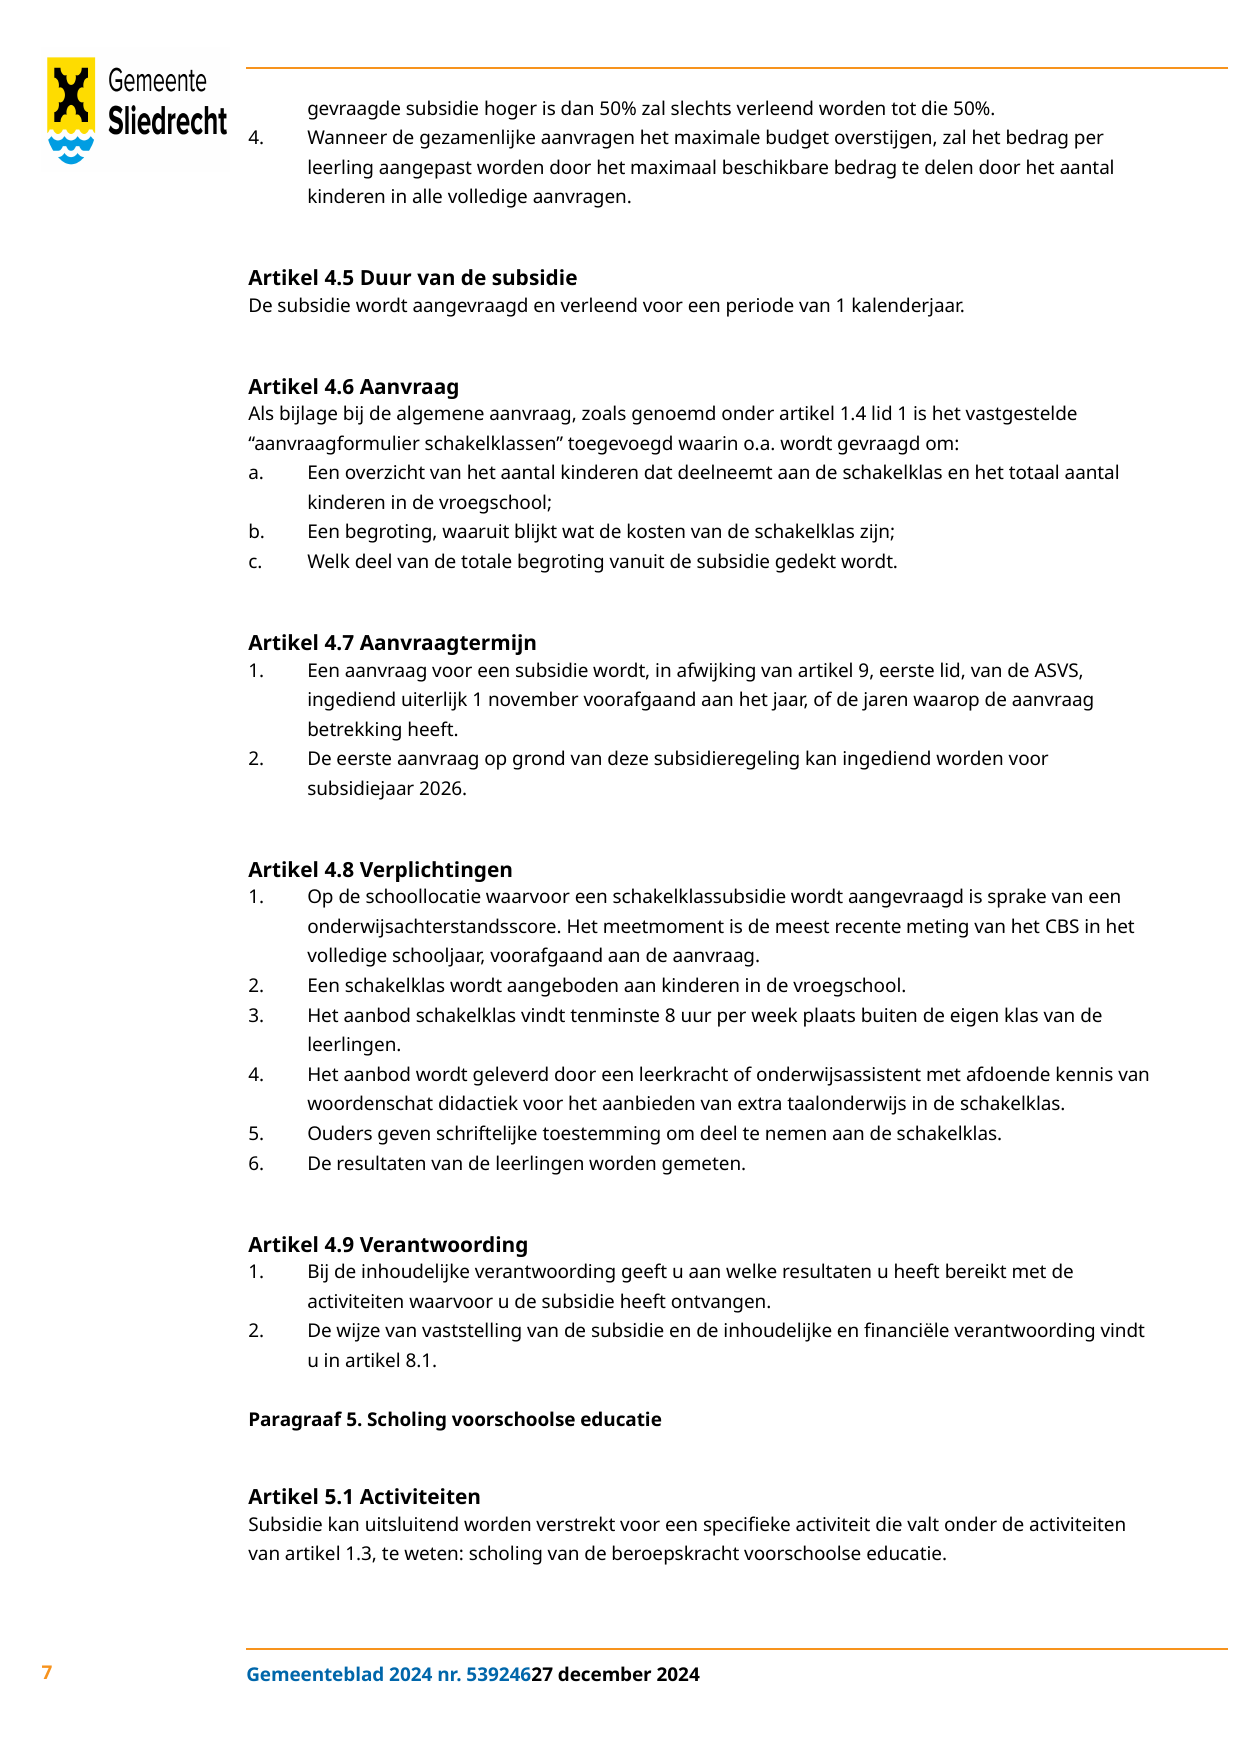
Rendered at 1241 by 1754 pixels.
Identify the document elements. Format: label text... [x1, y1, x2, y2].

text Artikel 4.7 Aanvraagtermijn [248, 628, 1152, 657]
list Bij de inhoudelijke verantwoording geeft u aan welke resultaten u heeft bereikt met de activiteiten waarvoor u de subsidie heeft ontvangen. [248, 1258, 1152, 1313]
text Artikel 4.8 Verplichtingen [248, 855, 1152, 883]
list De resultaten van de leerlingen worden gemeten. [248, 1150, 1152, 1176]
list De eerste aanvraag op grond van deze subsidieregeling kan ingediend worden voor subsidiejaar 2026. [248, 746, 1152, 801]
list Een aanvraag voor een subsidie wordt, in afwijking van artikel 9, eerste lid, van de ASVS, ingediend uiterlijk 1 november voorafgaand aan het jaar, of de jaren waarop de aanvraag betrekking heeft. [248, 657, 1152, 742]
text Subsidie kan uitsluitend worden verstrekt voor een specifieke activiteit die valt onder de activiteiten van artikel 1.3, te weten: scholing van de beroepskracht voorschoolse educatie. [248, 1511, 1152, 1566]
text De subsidie wordt aangevraagd en verleend voor een periode van 1 kalenderjaar. [248, 292, 1152, 318]
list gevraagde subsidie hoger is dan 50% zal slechts verleend worden tot die 50%. [248, 95, 1152, 121]
list Een schakelklas wordt aangeboden aan kinderen in de vroegschool. [248, 972, 1152, 998]
list De wijze van vaststelling van de subsidie en de inhoudelijke en financiële verantwoording vindt u in artikel 8.1. [248, 1317, 1152, 1373]
list Op de schoollocatie waarvoor een schakelklassubsidie wordt aangevraagd is sprake van een onderwijsachterstandsscore. Het meetmoment is de meest recente meting van het CBS in het volledige schooljaar, voorafgaand aan de aanvraag. [248, 883, 1152, 968]
list Het aanbod wordt geleverd door een leerkracht of onderwijsassistent met afdoende kennis van woordenschat didactiek voor het aanbieden van extra taalonderwijs in de schakelklas. [248, 1061, 1152, 1116]
list Een begroting, waaruit blijkt wat de kosten van de schakelklas zijn; [248, 519, 1152, 544]
text Artikel 4.9 Verantwoording [248, 1230, 1152, 1258]
text Artikel 4.6 Aanvraag [248, 372, 1152, 400]
picture [41, 47, 231, 172]
list Wanneer de gezamenlijke aanvragen het maximale budget overstijgen, zal het bedrag per leerling aangepast worden door het maximaal beschikbare bedrag te delen door het aantal kinderen in alle volledige aanvragen. [248, 124, 1152, 209]
text Artikel 4.5 Duur van de subsidie [248, 263, 1152, 292]
text Als bijlage bij de algemene aanvraag, zoals genoemd onder artikel 1.4 lid 1 is het vastgestelde “aanvraagformulier schakelklassen” toegevoegd waarin o.a. wordt gevraagd om: [248, 400, 1152, 456]
list Een overzicht van het aantal kinderen dat deelneemt aan de schakelklas en het totaal aantal kinderen in de vroegschool; [248, 459, 1152, 515]
list Ouders geven schriftelijke toestemming om deel te nemen aan de schakelklas. [248, 1120, 1152, 1146]
text Paragraaf 5. Scholing voorschoolse educatie [248, 1406, 1152, 1432]
list Het aanbod schakelklas vindt tenminste 8 uur per week plaats buiten de eigen klas van de leerlingen. [248, 1002, 1152, 1057]
list Welk deel van de totale begroting vanuit de subsidie gedekt wordt. [248, 548, 1152, 574]
text Artikel 5.1 Activiteiten [248, 1482, 1152, 1511]
